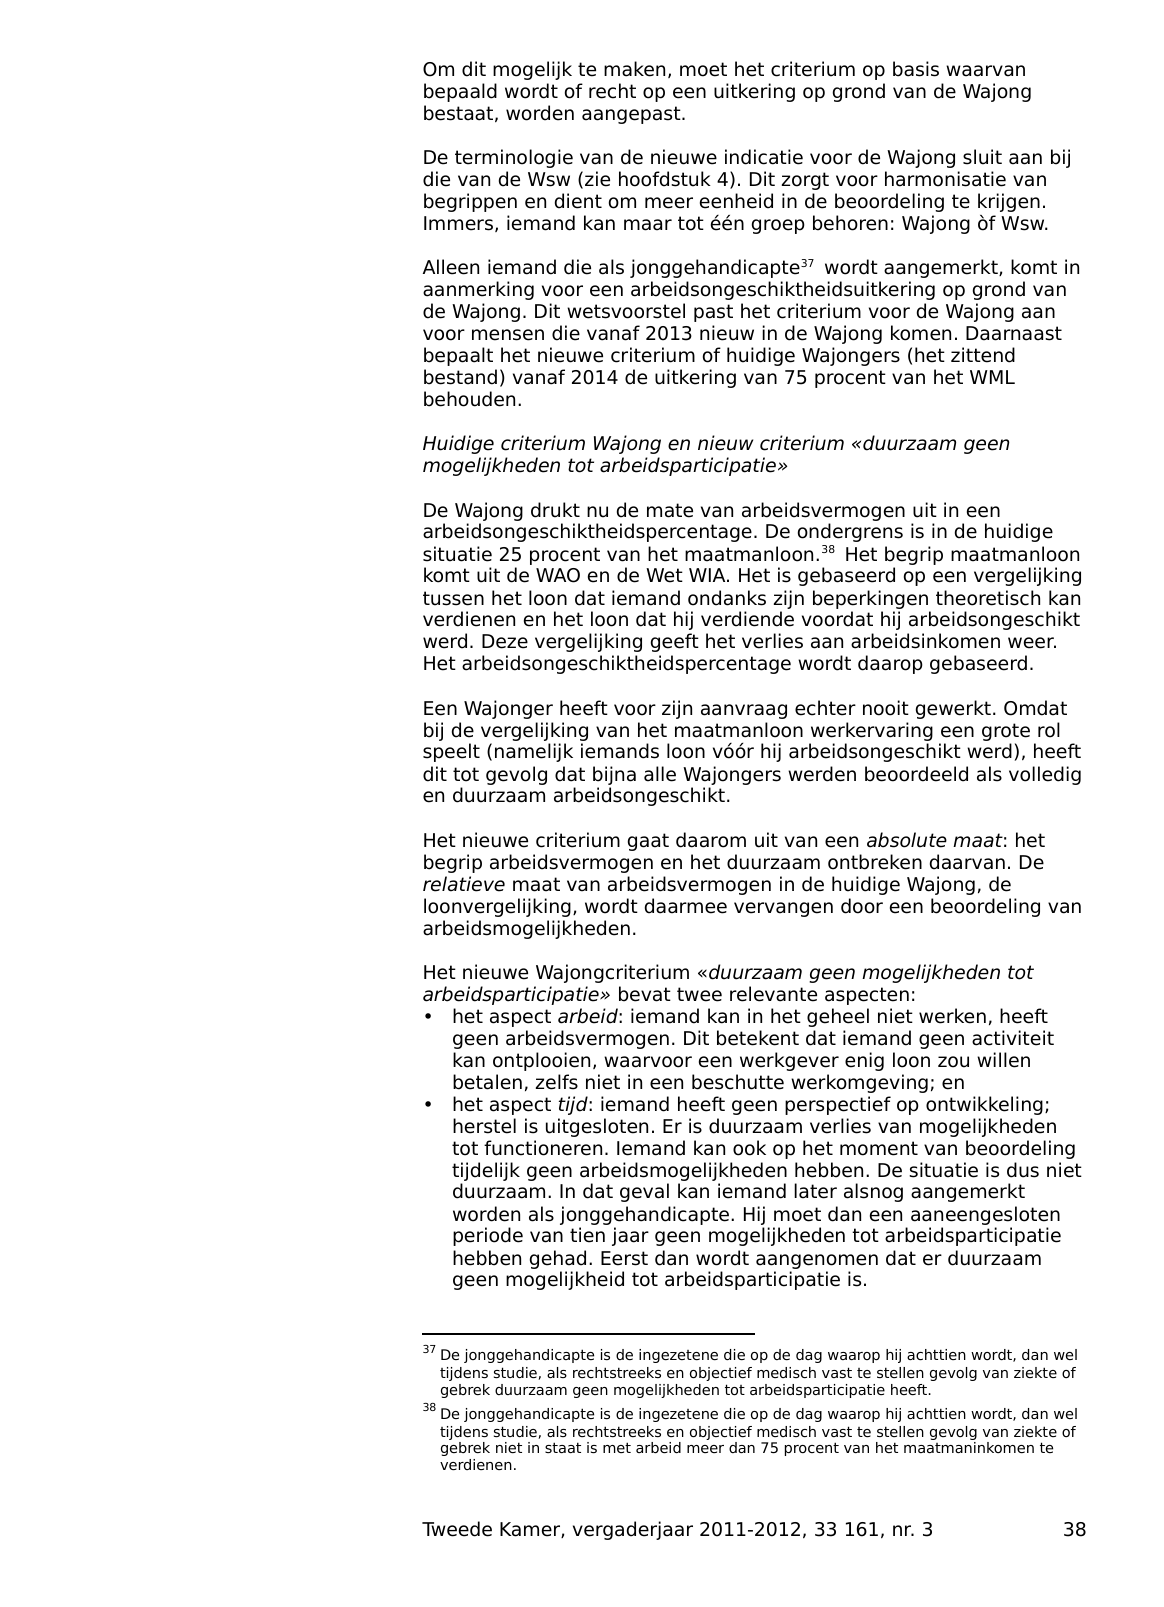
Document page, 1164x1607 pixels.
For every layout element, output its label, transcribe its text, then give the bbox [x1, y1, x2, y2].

text De Wajong drukt nu de mate van arbeidsvermogen uit in een arbeidsongeschiktheidspercentage. De ondergrens is in de huidige situatie 25 procent van het maatmanloon. Het begrip maatmanloon komt uit de WAO en de Wet WIA. Het is gebaseerd op een vergelijking tussen het loon dat iemand ondanks zijn beperkingen theoretisch kan verdienen en het loon dat hij verdiende voordat hij arbeidsongeschikt werd. Deze vergelijking geeft het verlies aan arbeidsinkomen weer. Het arbeidsongeschiktheidspercentage wordt daarop gebaseerd. [422, 499, 1087, 675]
text • het aspect tijd: iemand heeft geen perspectief op ontwikkeling; herstel is uitgesloten. Er is duurzaam verlies van mogelijkheden tot functioneren. Iemand kan ook op het moment van beoordeling tijdelijk geen arbeidsmogelijkheden hebben. De situatie is dus niet duurzaam. In dat geval kan iemand later alsnog aangemerkt worden als jonggehandicapte. Hij moet dan een aaneengesloten periode van tien jaar geen mogelijkheden tot arbeidsparticipatie hebben gehad. Eerst dan wordt aangenomen dat er duurzaam geen mogelijkheid tot arbeidsparticipatie is. [422, 1093, 1087, 1291]
text Het nieuwe criterium gaat daarom uit van een absolute maat: het begrip arbeidsvermogen en het duurzaam ontbreken daarvan. De relatieve maat van arbeidsvermogen in de huidige Wajong, de loonvergelijking, wordt daarmee vervangen door een beoordeling van arbeidsmogelijkheden. [422, 829, 1087, 939]
text • het aspect arbeid: iemand kan in het geheel niet werken, heeft geen arbeidsvermogen. Dit betekent dat iemand geen activiteit kan ontplooien, waarvoor een werkgever enig loon zou willen betalen, zelfs niet in een beschutte werkomgeving; en [422, 1006, 1087, 1093]
text Een Wajonger heeft voor zijn aanvraag echter nooit gewerkt. Omdat bij de vergelijking van het maatmanloon werkervaring een grote rol speelt (namelijk iemands loon vóór hij arbeidsongeschikt werd), heeft dit tot gevolg dat bijna alle Wajongers werden beoordeeld als volledig en duurzaam arbeidsongeschikt. [422, 697, 1087, 807]
text Alleen iemand die als jonggehandicapte wordt aangemerkt, komt in aanmerking voor een arbeidsongeschiktheidsuitkering op grond van de Wajong. Dit wetsvoorstel past het criterium voor de Wajong aan voor mensen die vanaf 2013 nieuw in de Wajong komen. Daarnaast bepaalt het nieuwe criterium of huidige Wajongers (het zittend bestand) vanaf 2014 de uitkering van 75 procent van het WML behouden. [422, 257, 1087, 411]
subtitle Huidige criterium Wajong en nieuw criterium «duurzaam geen mogelijkheden tot arbeidsparticipatie» [422, 433, 1087, 477]
text Het nieuwe Wajongcriterium «duurzaam geen mogelijkheden tot arbeidsparticipatie» bevat twee relevante aspecten: [422, 962, 1087, 1006]
text De jonggehandicapte is de ingezetene die op de dag waarop hij achttien wordt, dan wel tijdens studie, als rechtstreeks en objectief medisch vast te stellen gevolg van ziekte of gebrek niet in staat is met arbeid meer dan 75 procent van het maatmaninkomen te verdienen. [422, 1402, 1087, 1474]
text De terminologie van de nieuwe indicatie voor de Wajong sluit aan bij die van de Wsw (zie hoofdstuk 4). Dit zorgt voor harmonisatie van begrippen en dient om meer eenheid in de beoordeling te krijgen. Immers, iemand kan maar tot één groep behoren: Wajong òf Wsw. [422, 147, 1087, 235]
text De jonggehandicapte is de ingezetene die op de dag waarop hij achttien wordt, dan wel tijdens studie, als rechtstreeks en objectief medisch vast te stellen gevolg van ziekte of gebrek duurzaam geen mogelijkheden tot arbeidsparticipatie heeft. [422, 1343, 1087, 1399]
text Om dit mogelijk te maken, moet het criterium op basis waarvan bepaald wordt of recht op een uitkering op grond van de Wajong bestaat, worden aangepast. [422, 59, 1087, 125]
